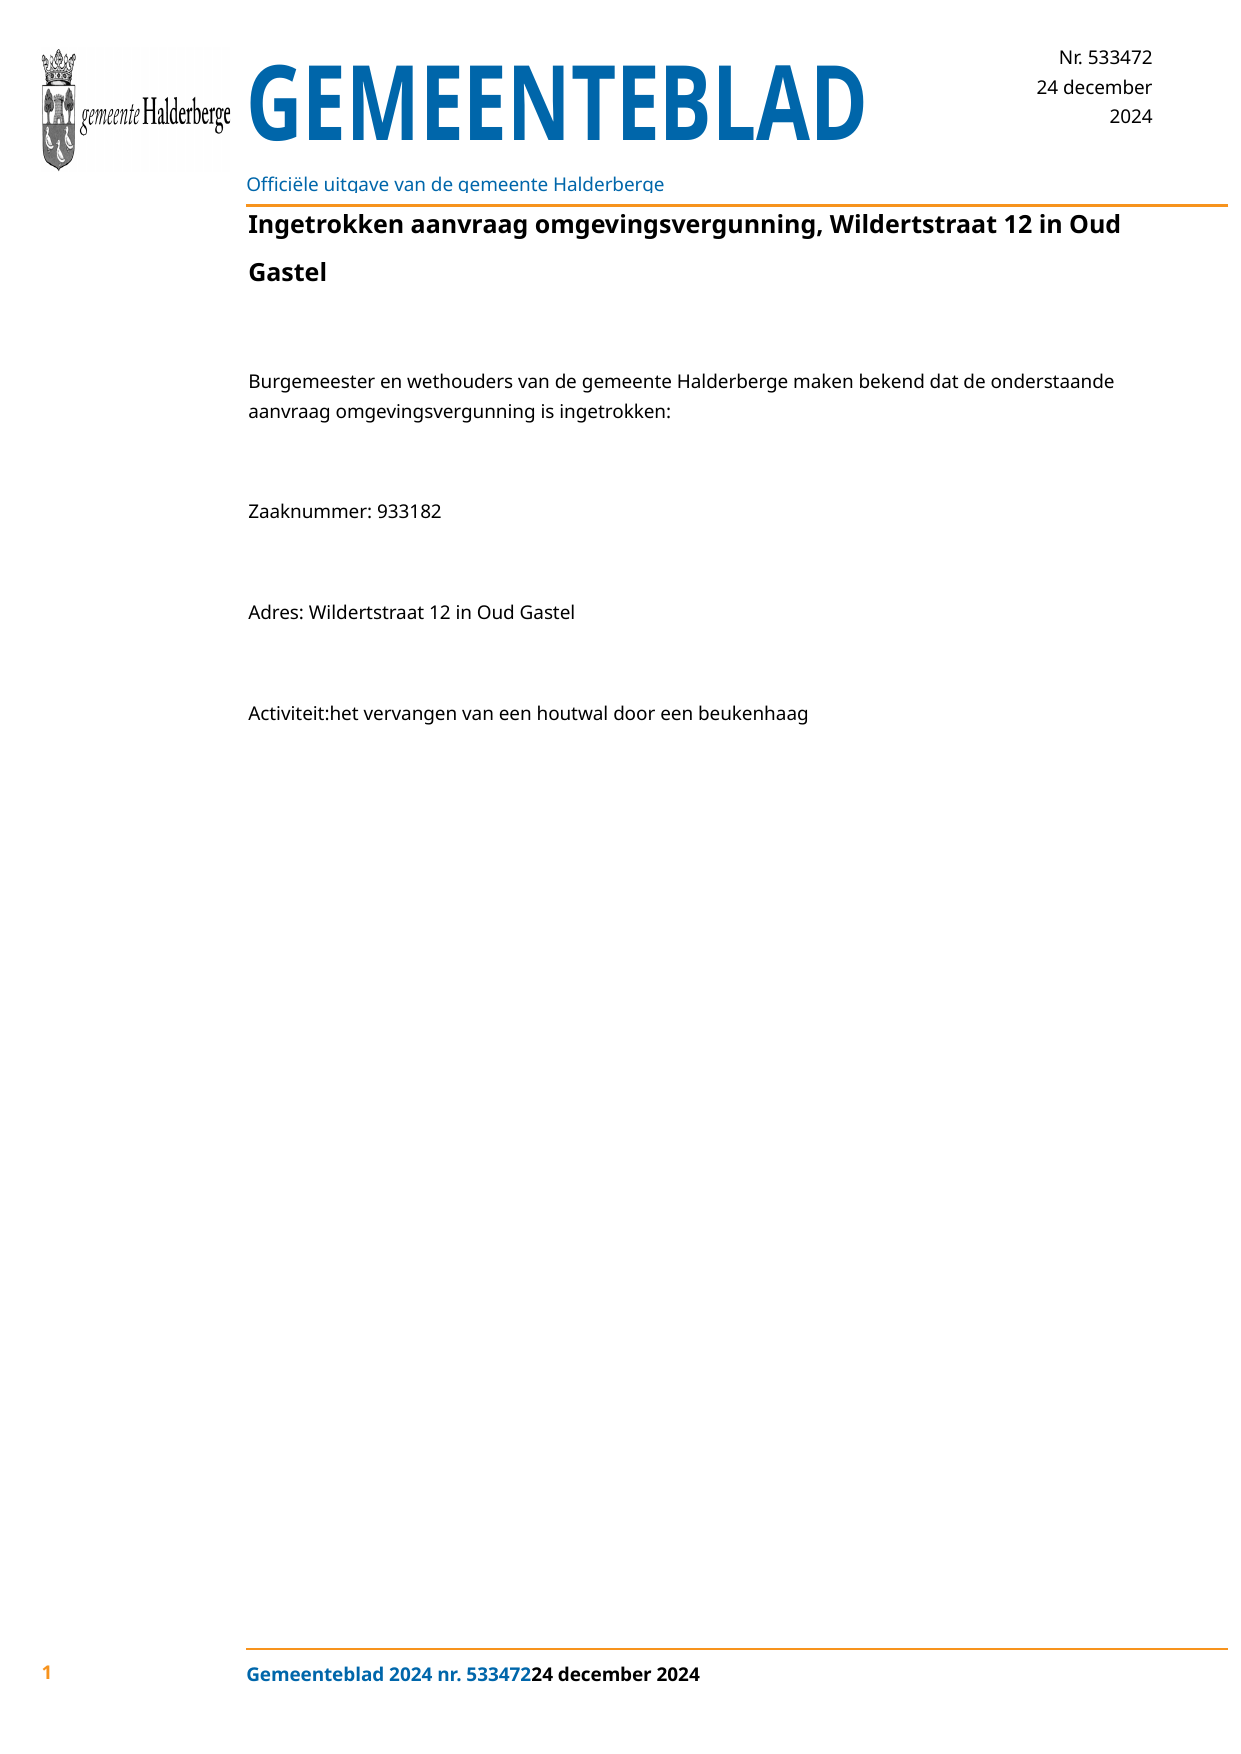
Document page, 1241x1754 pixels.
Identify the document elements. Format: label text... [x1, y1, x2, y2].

text Activiteit:het vervangen van een houtwal door een beukenhaag [248, 700, 1152, 726]
picture [41, 47, 231, 172]
text Zaaknummer: 933182 [248, 499, 1152, 524]
text Burgemeester en wethouders van de gemeente Halderberge maken bekend dat de onderstaande aanvraag omgevingsvergunning is ingetrokken: [248, 368, 1152, 424]
text Adres: Wildertstraat 12 in Oud Gastel [248, 599, 1152, 625]
text Ingetrokken aanvraag omgevingsvergunning, Wildertstraat 12 in Oud Gastel [248, 207, 1152, 288]
